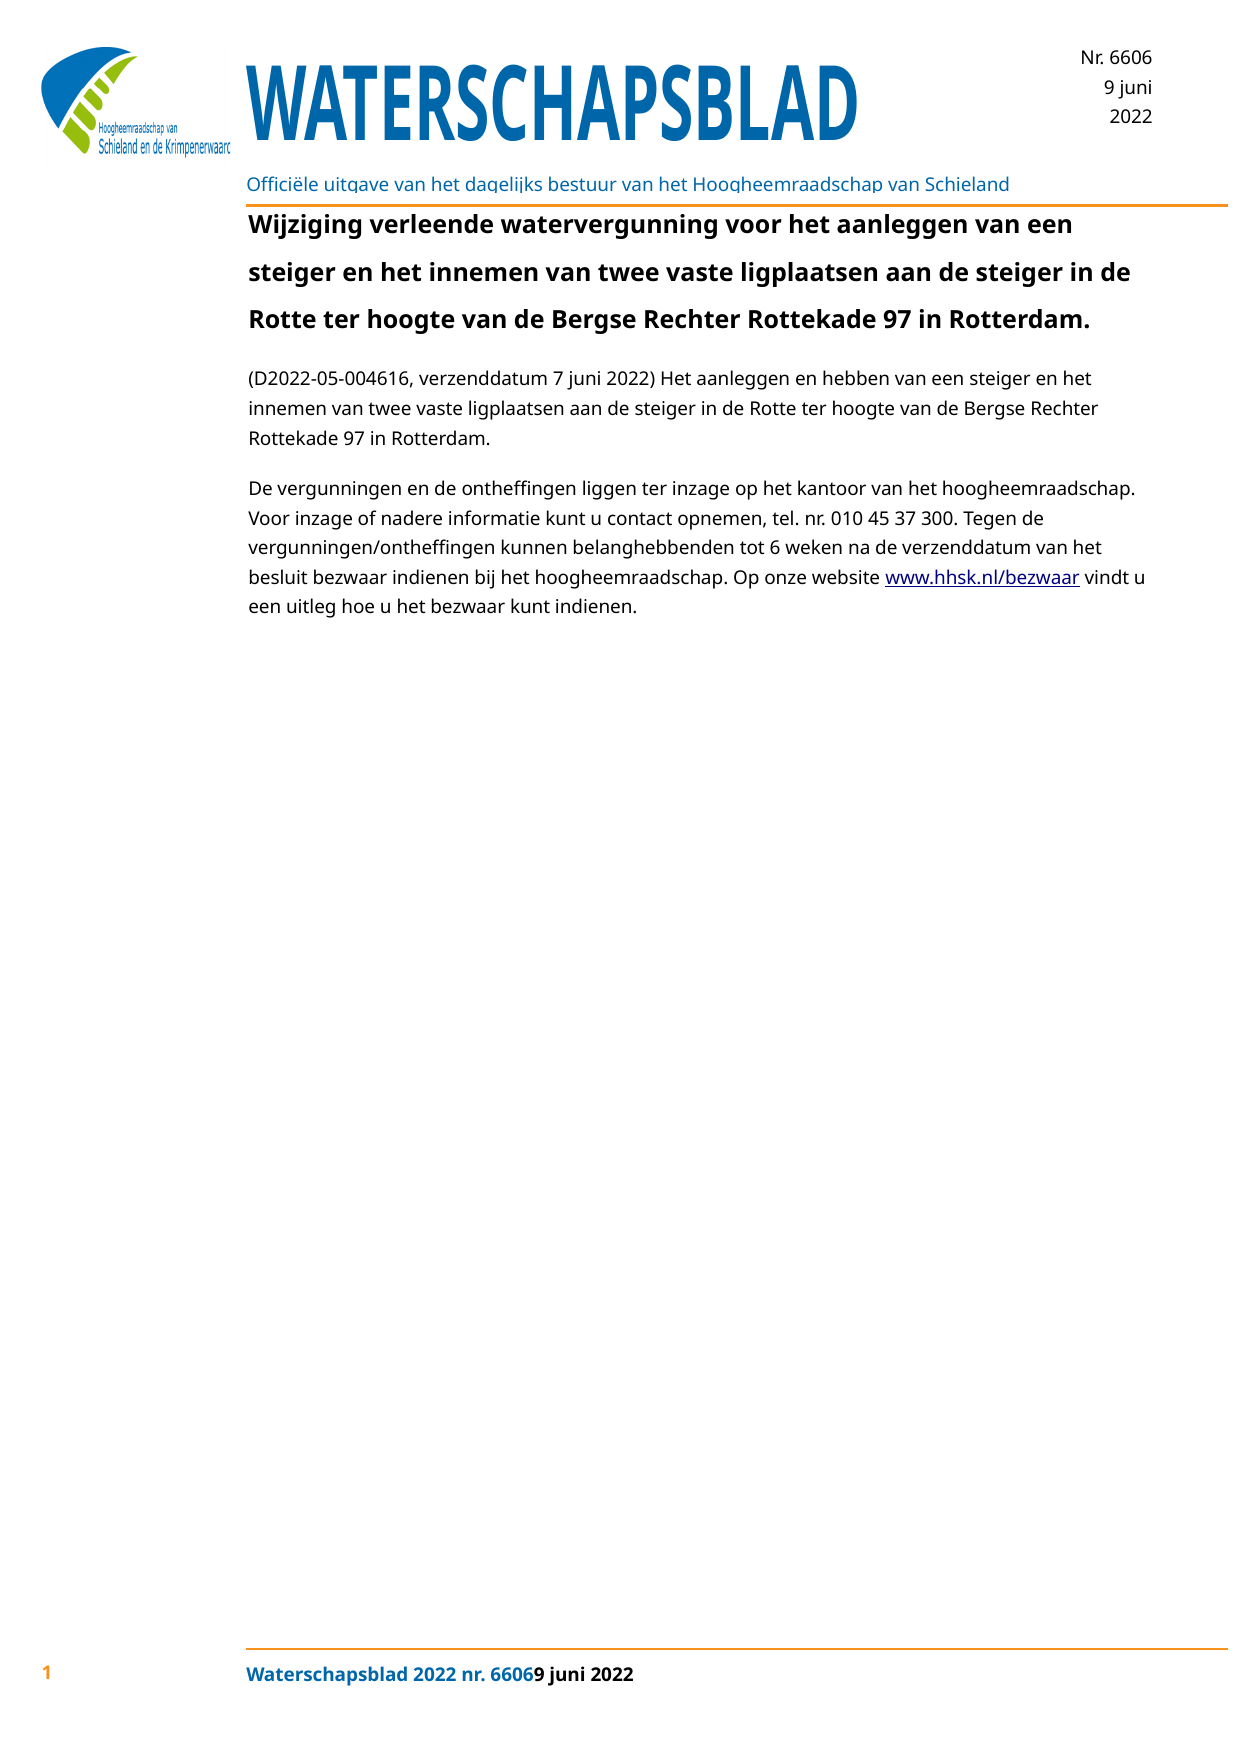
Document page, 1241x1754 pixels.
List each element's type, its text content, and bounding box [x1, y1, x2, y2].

text Wijziging verleende watervergunning voor het aanleggen van een steiger en het innemen van twee vaste ligplaatsen aan de steiger in de Rotte ter hoogte van de Bergse Rechter Rottekade 97 in Rotterdam. [248, 207, 1152, 336]
text (D2022-05-004616, verzenddatum 7 juni 2022) Het aanleggen en hebben van een steiger en het innemen van twee vaste ligplaatsen aan de steiger in de Rotte ter hoogte van de Bergse Rechter Rottekade 97 in Rotterdam. [248, 366, 1152, 450]
picture [41, 47, 231, 172]
text De vergunningen en de ontheffingen liggen ter inzage op het kantoor van het hoogheemraadschap. Voor inzage of nadere informatie kunt u contact opnemen, tel. nr. 010 45 37 300. Tegen de vergunningen/ontheffingen kunnen belanghebbenden tot 6 weken na de verzenddatum van het besluit bezwaar indienen bij het hoogheemraadschap. Op onze website www.hhsk.nl/bezwaar vindt u een uitleg hoe u het bezwaar kunt indienen. [248, 475, 1152, 619]
